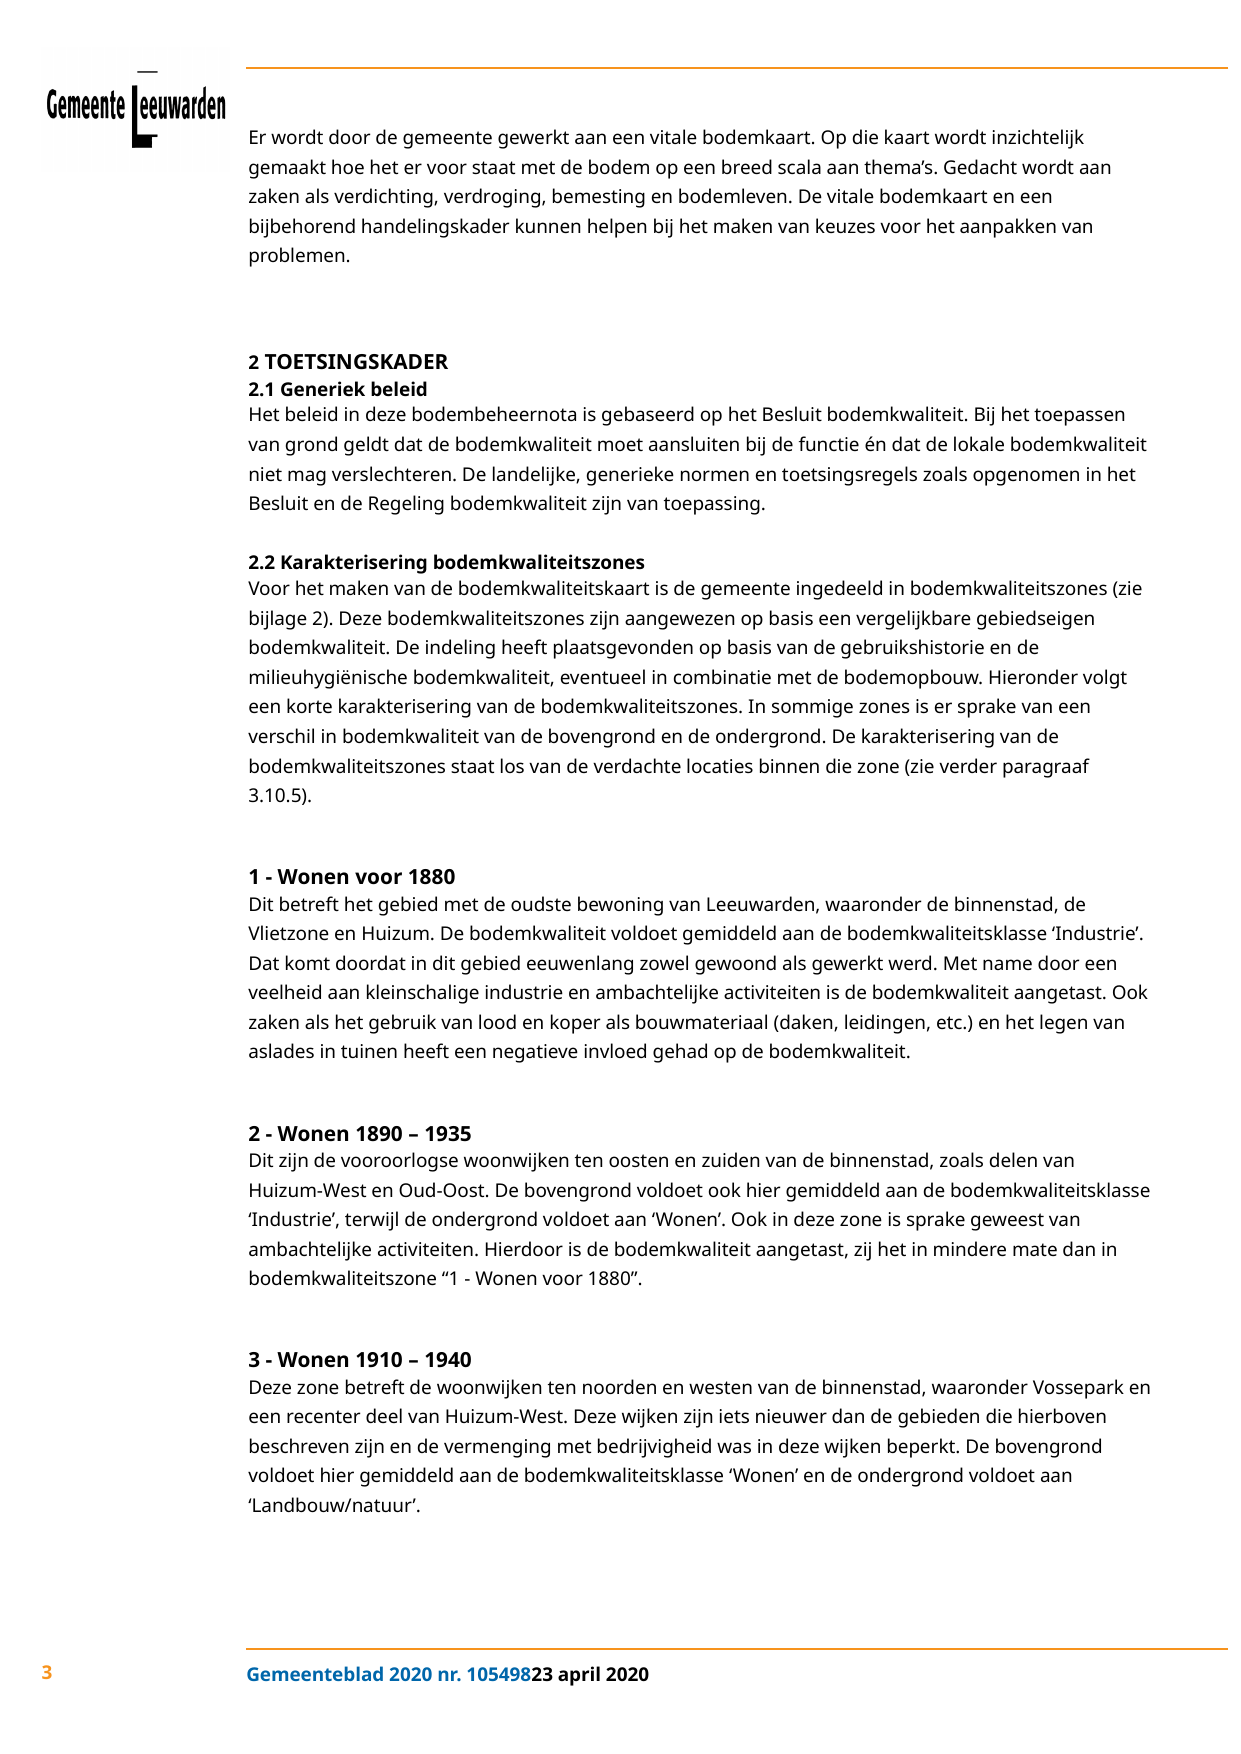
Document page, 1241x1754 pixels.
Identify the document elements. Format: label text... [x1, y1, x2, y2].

text Er wordt door de gemeente gewerkt aan een vitale bodemkaart. Op die kaart wordt inzichtelijk gemaakt hoe het er voor staat met de bodem op een breed scala aan thema’s. Gedacht wordt aan zaken als verdichting, verdroging, bemesting en bodemleven. De vitale bodemkaart en een bijbehorend handelingskader kunnen helpen bij het maken van keuzes voor het aanpakken van problemen. [248, 124, 1152, 268]
text 2 TOETSINGSKADER [248, 347, 1152, 376]
text Dit betreft het gebied met de oudste bewoning van Leeuwarden, waaronder de binnenstad, de Vlietzone en Huizum. De bodemkwaliteit voldoet gemiddeld aan de bodemkwaliteitsklasse ‘Industrie’. Dat komt doordat in dit gebied eeuwenlang zowel gewoond als gewerkt werd. Met name door een veelheid aan kleinschalige industrie en ambachtelijke activiteiten is de bodemkwaliteit aangetast. Ook zaken als het gebruik van lood en koper als bouwmateriaal (daken, leidingen, etc.) en het legen van aslades in tuinen heeft een negatieve invloed gehad op de bodemkwaliteit. [248, 891, 1152, 1064]
text Het beleid in deze bodembeheernota is gebaseerd op het Besluit bodemkwaliteit. Bij het toepassen van grond geldt dat de bodemkwaliteit moet aansluiten bij de functie én dat de lokale bodemkwaliteit niet mag verslechteren. De landelijke, generieke normen en toetsingsregels zoals opgenomen in het Besluit en de Regeling bodemkwaliteit zijn van toepassing. [248, 402, 1152, 516]
text 2.2 Karakterisering bodemkwaliteitszones [248, 549, 1152, 575]
text 2 - Wonen 1890 – 1935 [248, 1119, 1152, 1147]
text Dit zijn de vooroorlogse woonwijken ten oosten en zuiden van de binnenstad, zoals delen van Huizum-West en Oud-Oost. De bovengrond voldoet ook hier gemiddeld aan de bodemkwaliteitsklasse ‘Industrie’, terwijl de ondergrond voldoet aan ‘Wonen’. Ook in deze zone is sprake geweest van ambachtelijke activiteiten. Hierdoor is de bodemkwaliteit aangetast, zij het in mindere mate dan in bodemkwaliteitszone “1 - Wonen voor 1880”. [248, 1147, 1152, 1291]
picture [41, 47, 231, 172]
text Deze zone betreft de woonwijken ten noorden en westen van de binnenstad, waaronder Vossepark en een recenter deel van Huizum-West. Deze wijken zijn iets nieuwer dan de gebieden die hierboven beschreven zijn en de vermenging met bedrijvigheid was in deze wijken beperkt. De bovengrond voldoet hier gemiddeld aan de bodemkwaliteitsklasse ‘Wonen’ en de ondergrond voldoet aan ‘Landbouw/natuur’. [248, 1374, 1152, 1518]
text Voor het maken van de bodemkwaliteitskaart is de gemeente ingedeeld in bodemkwaliteitszones (zie bijlage 2). Deze bodemkwaliteitszones zijn aangewezen op basis een vergelijkbare gebiedseigen bodemkwaliteit. De indeling heeft plaatsgevonden op basis van de gebruikshistorie en de milieuhygiënische bodemkwaliteit, eventueel in combinatie met de bodemopbouw. Hieronder volgt een korte karakterisering van de bodemkwaliteitszones. In sommige zones is er sprake van een verschil in bodemkwaliteit van de bovengrond en de ondergrond. De karakterisering van de bodemkwaliteitszones staat los van de verdachte locaties binnen die zone (zie verder paragraaf 3.10.5). [248, 575, 1152, 808]
text 3 - Wonen 1910 – 1940 [248, 1346, 1152, 1374]
text 2.1 Generiek beleid [248, 376, 1152, 402]
text 1 - Wonen voor 1880 [248, 862, 1152, 891]
